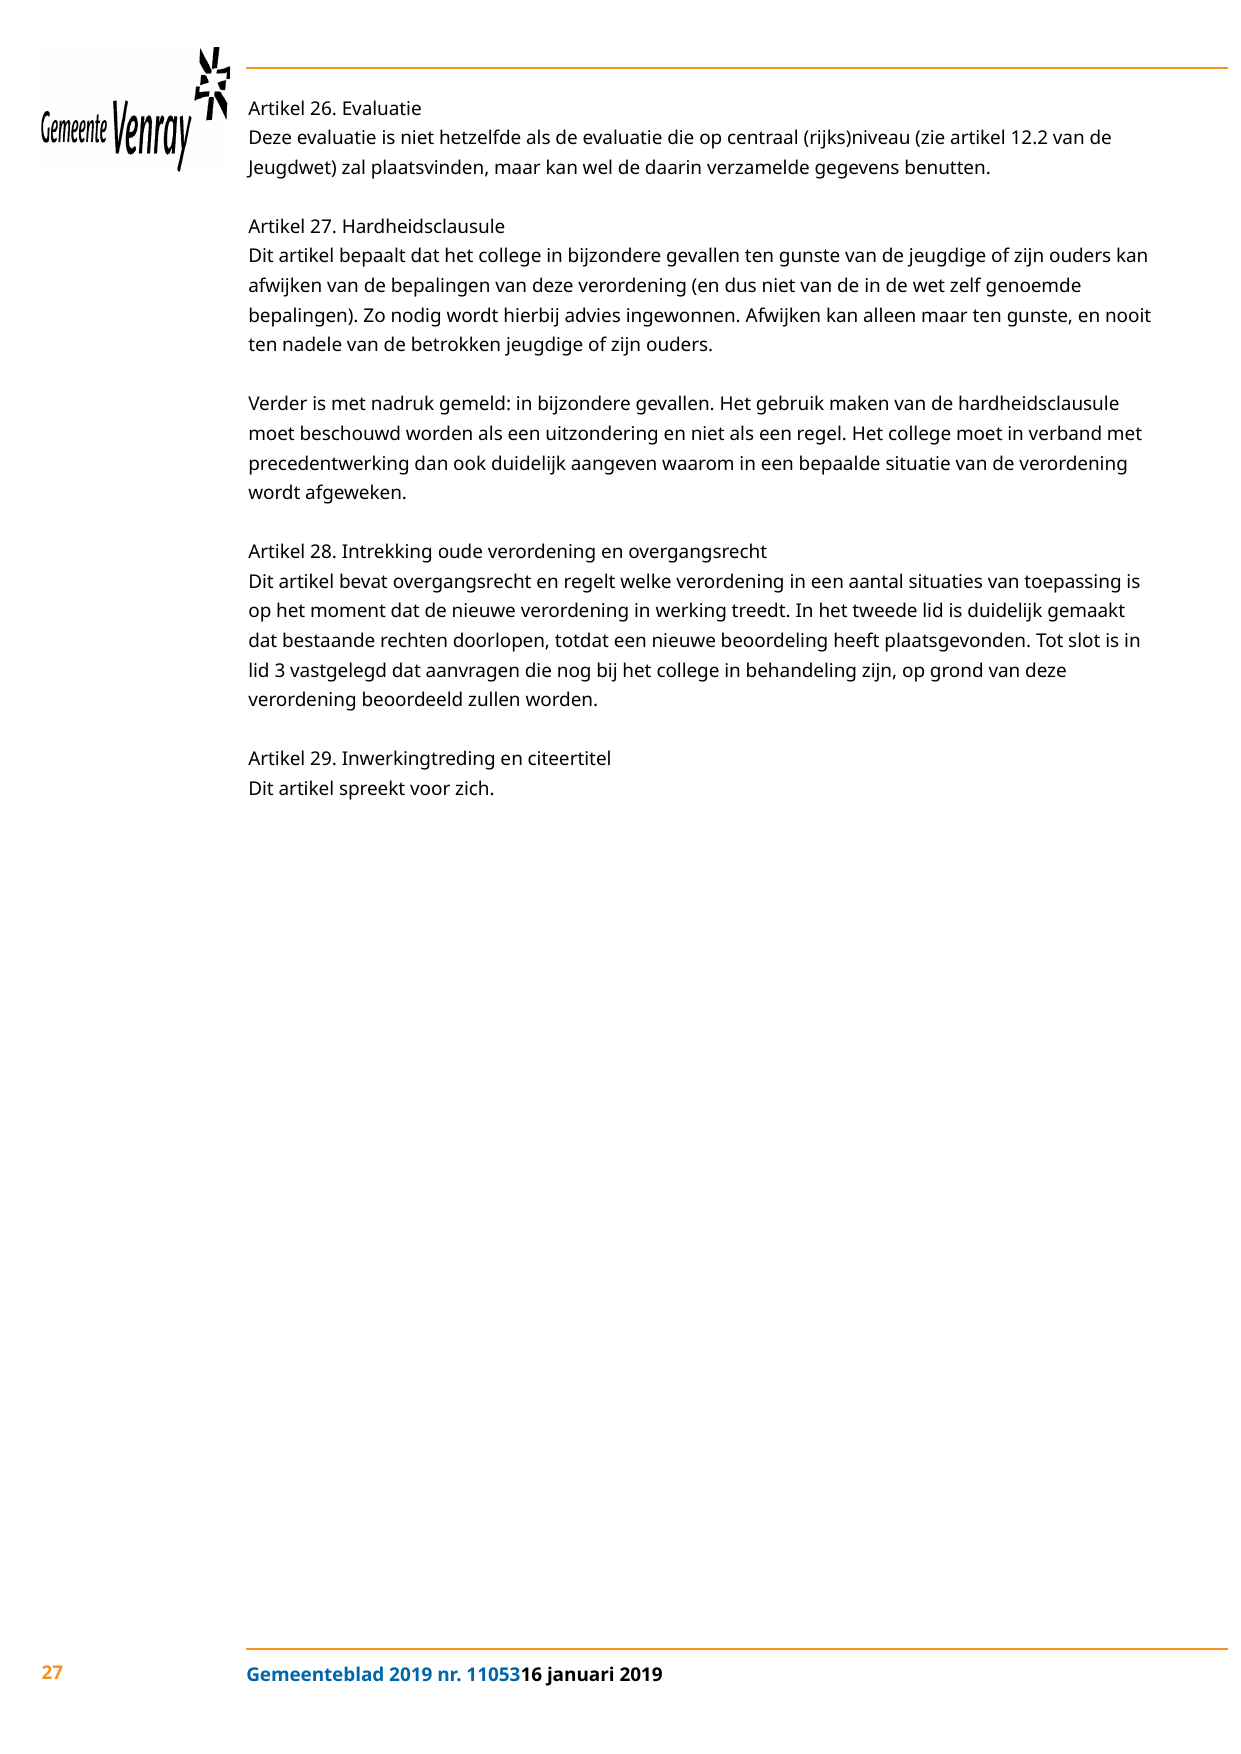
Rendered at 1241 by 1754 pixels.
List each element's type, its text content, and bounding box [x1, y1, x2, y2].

text Verder is met nadruk gemeld: in bijzondere gevallen. Het gebruik maken van de hardheidsclausule moet beschouwd worden als een uitzondering en niet als een regel. Het college moet in verband met precedentwerking dan ook duidelijk aangeven waarom in een bepaalde situatie van de verordening wordt afgeweken. [248, 391, 1152, 505]
text Dit artikel bevat overgangsrecht en regelt welke verordening in een aantal situaties van toepassing is op het moment dat de nieuwe verordening in werking treedt. In het tweede lid is duidelijk gemaakt dat bestaande rechten doorlopen, totdat een nieuwe beoordeling heeft plaatsgevonden. Tot slot is in lid 3 vastgelegd dat aanvragen die nog bij het college in behandeling zijn, op grond van deze verordening beoordeeld zullen worden. [248, 568, 1152, 712]
text Artikel 28. Intrekking oude verordening en overgangsrecht [248, 538, 1152, 564]
picture [41, 47, 231, 172]
text Artikel 26. Evaluatie [248, 95, 1152, 121]
text Deze evaluatie is niet hetzelfde als de evaluatie die op centraal (rijks)niveau (zie artikel 12.2 van de Jeugdwet) zal plaatsvinden, maar kan wel de daarin verzamelde gegevens benutten. [248, 124, 1152, 180]
text Artikel 27. Hardheidsclausule [248, 213, 1152, 239]
text Dit artikel spreekt voor zich. [248, 775, 1152, 801]
text Artikel 29. Inwerkingtreding en citeertitel [248, 746, 1152, 771]
text Dit artikel bepaalt dat het college in bijzondere gevallen ten gunste van de jeugdige of zijn ouders kan afwijken van de bepalingen van deze verordening (en dus niet van de in de wet zelf genoemde bepalingen). Zo nodig wordt hierbij advies ingewonnen. Afwijken kan alleen maar ten gunste, en nooit ten nadele van de betrokken jeugdige of zijn ouders. [248, 243, 1152, 357]
